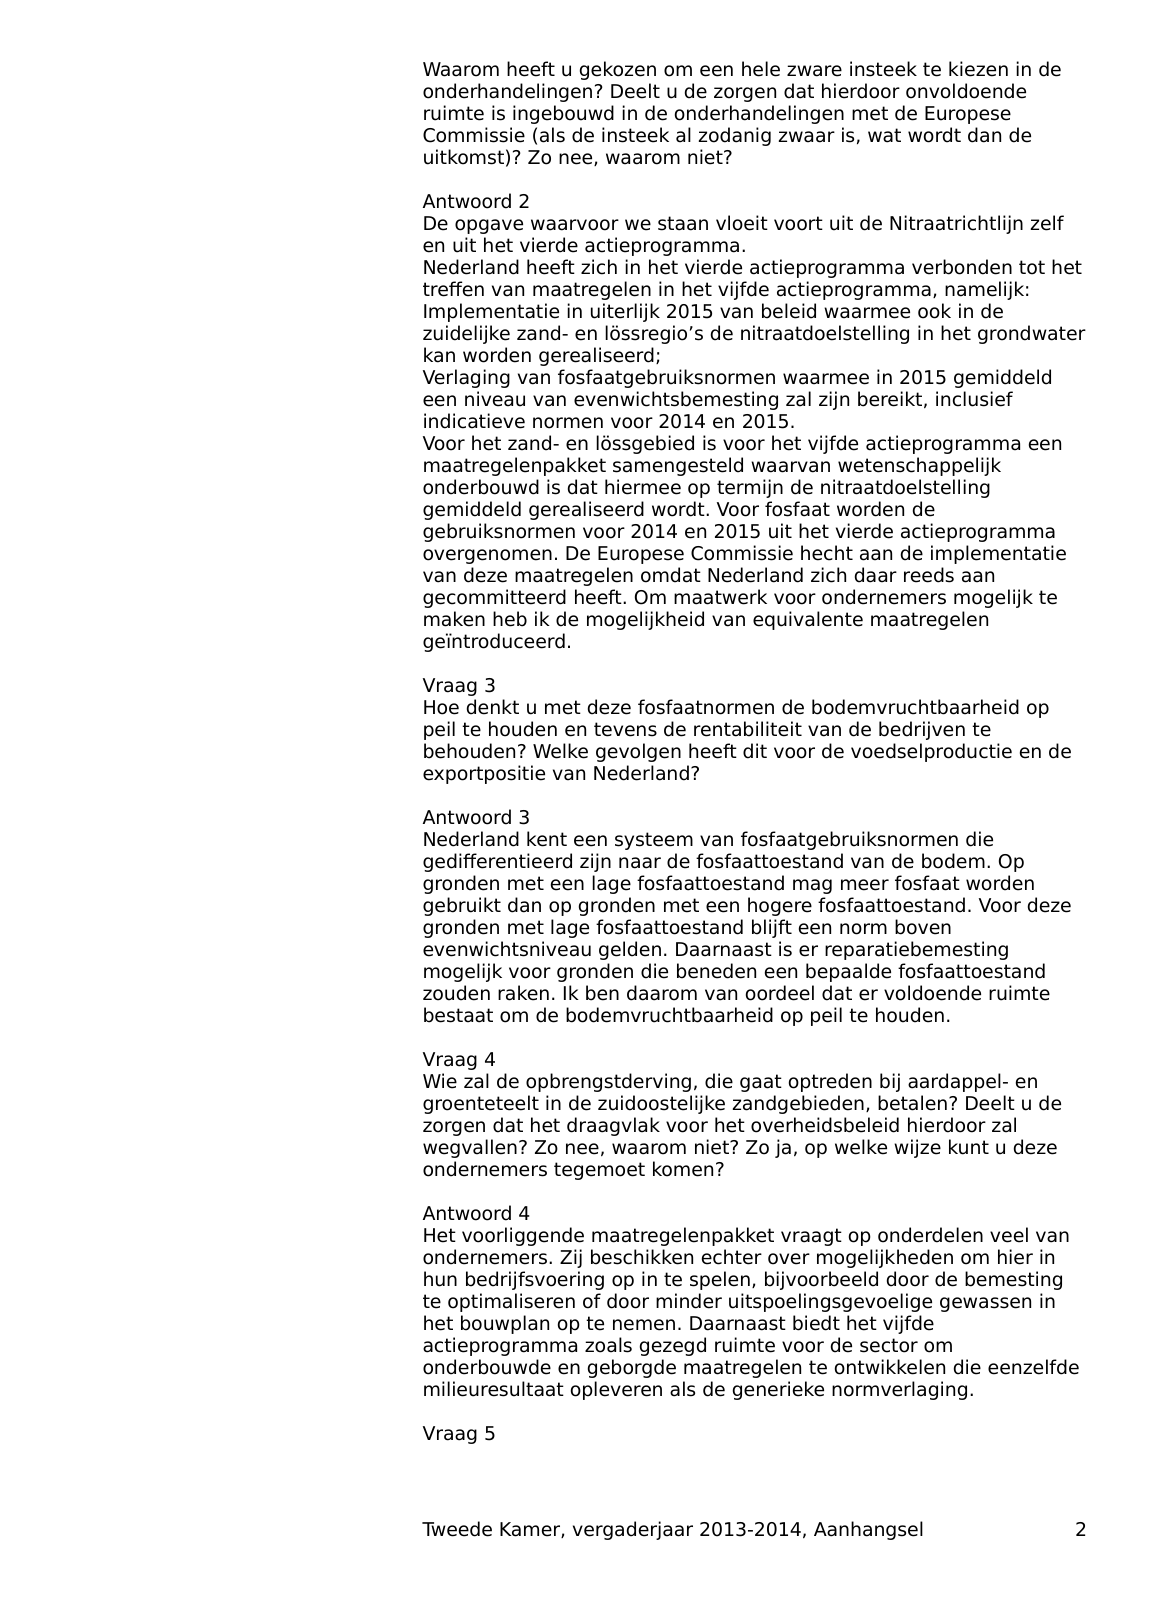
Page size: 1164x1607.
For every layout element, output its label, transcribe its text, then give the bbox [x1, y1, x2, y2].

text Implementatie in uiterlijk 2015 van beleid waarmee ook in de zuidelijke zand- en lössregio’s de nitraatdoelstelling in het grondwater kan worden gerealiseerd; [422, 301, 1087, 367]
text Voor het zand- en lössgebied is voor het vijfde actieprogramma een maatregelenpakket samengesteld waarvan wetenschappelijk onderbouwd is dat hiermee op termijn de nitraatdoelstelling gemiddeld gerealiseerd wordt. Voor fosfaat worden de gebruiksnormen voor 2014 en 2015 uit het vierde actieprogramma overgenomen. De Europese Commissie hecht aan de implementatie van deze maatregelen omdat Nederland zich daar reeds aan gecommitteerd heeft. Om maatwerk voor ondernemers mogelijk te maken heb ik de mogelijkheid van equivalente maatregelen geïntroduceerd. [422, 433, 1087, 653]
text Antwoord 2 [422, 191, 1087, 213]
text Waarom heeft u gekozen om een hele zware insteek te kiezen in de onderhandelingen? Deelt u de zorgen dat hierdoor onvoldoende ruimte is ingebouwd in de onderhandelingen met de Europese Commissie (als de insteek al zodanig zwaar is, wat wordt dan de uitkomst)? Zo nee, waarom niet? [422, 59, 1087, 169]
text Wie zal de opbrengstderving, die gaat optreden bij aardappel- en groenteteelt in de zuidoostelijke zandgebieden, betalen? Deelt u de zorgen dat het draagvlak voor het overheidsbeleid hierdoor zal wegvallen? Zo nee, waarom niet? Zo ja, op welke wijze kunt u deze ondernemers tegemoet komen? [422, 1071, 1087, 1181]
text Antwoord 3 [422, 807, 1087, 829]
text Verlaging van fosfaatgebruiksnormen waarmee in 2015 gemiddeld een niveau van evenwichtsbemesting zal zijn bereikt, inclusief indicatieve normen voor 2014 en 2015. [422, 367, 1087, 433]
text Vraag 4 [422, 1049, 1087, 1071]
text Hoe denkt u met deze fosfaatnormen de bodemvruchtbaarheid op peil te houden en tevens de rentabiliteit van de bedrijven te behouden? Welke gevolgen heeft dit voor de voedselproductie en de exportpositie van Nederland? [422, 697, 1087, 785]
text Antwoord 4 [422, 1203, 1087, 1225]
text Nederland heeft zich in het vierde actieprogramma verbonden tot het treffen van maatregelen in het vijfde actieprogramma, namelijk: [422, 257, 1087, 301]
text Vraag 5 [422, 1423, 1087, 1445]
text De opgave waarvoor we staan vloeit voort uit de Nitraatrichtlijn zelf en uit het vierde actieprogramma. [422, 213, 1087, 257]
text Het voorliggende maatregelenpakket vraagt op onderdelen veel van ondernemers. Zij beschikken echter over mogelijkheden om hier in hun bedrijfsvoering op in te spelen, bijvoorbeeld door de bemesting te optimaliseren of door minder uitspoelingsgevoelige gewassen in het bouwplan op te nemen. Daarnaast biedt het vijfde actieprogramma zoals gezegd ruimte voor de sector om onderbouwde en geborgde maatregelen te ontwikkelen die eenzelfde milieuresultaat opleveren als de generieke normverlaging. [422, 1225, 1087, 1401]
text Nederland kent een systeem van fosfaatgebruiksnormen die gedifferentieerd zijn naar de fosfaattoestand van de bodem. Op gronden met een lage fosfaattoestand mag meer fosfaat worden gebruikt dan op gronden met een hogere fosfaattoestand. Voor deze gronden met lage fosfaattoestand blijft een norm boven evenwichtsniveau gelden. Daarnaast is er reparatiebemesting mogelijk voor gronden die beneden een bepaalde fosfaattoestand zouden raken. Ik ben daarom van oordeel dat er voldoende ruimte bestaat om de bodemvruchtbaarheid op peil te houden. [422, 829, 1087, 1027]
text Vraag 3 [422, 675, 1087, 697]
